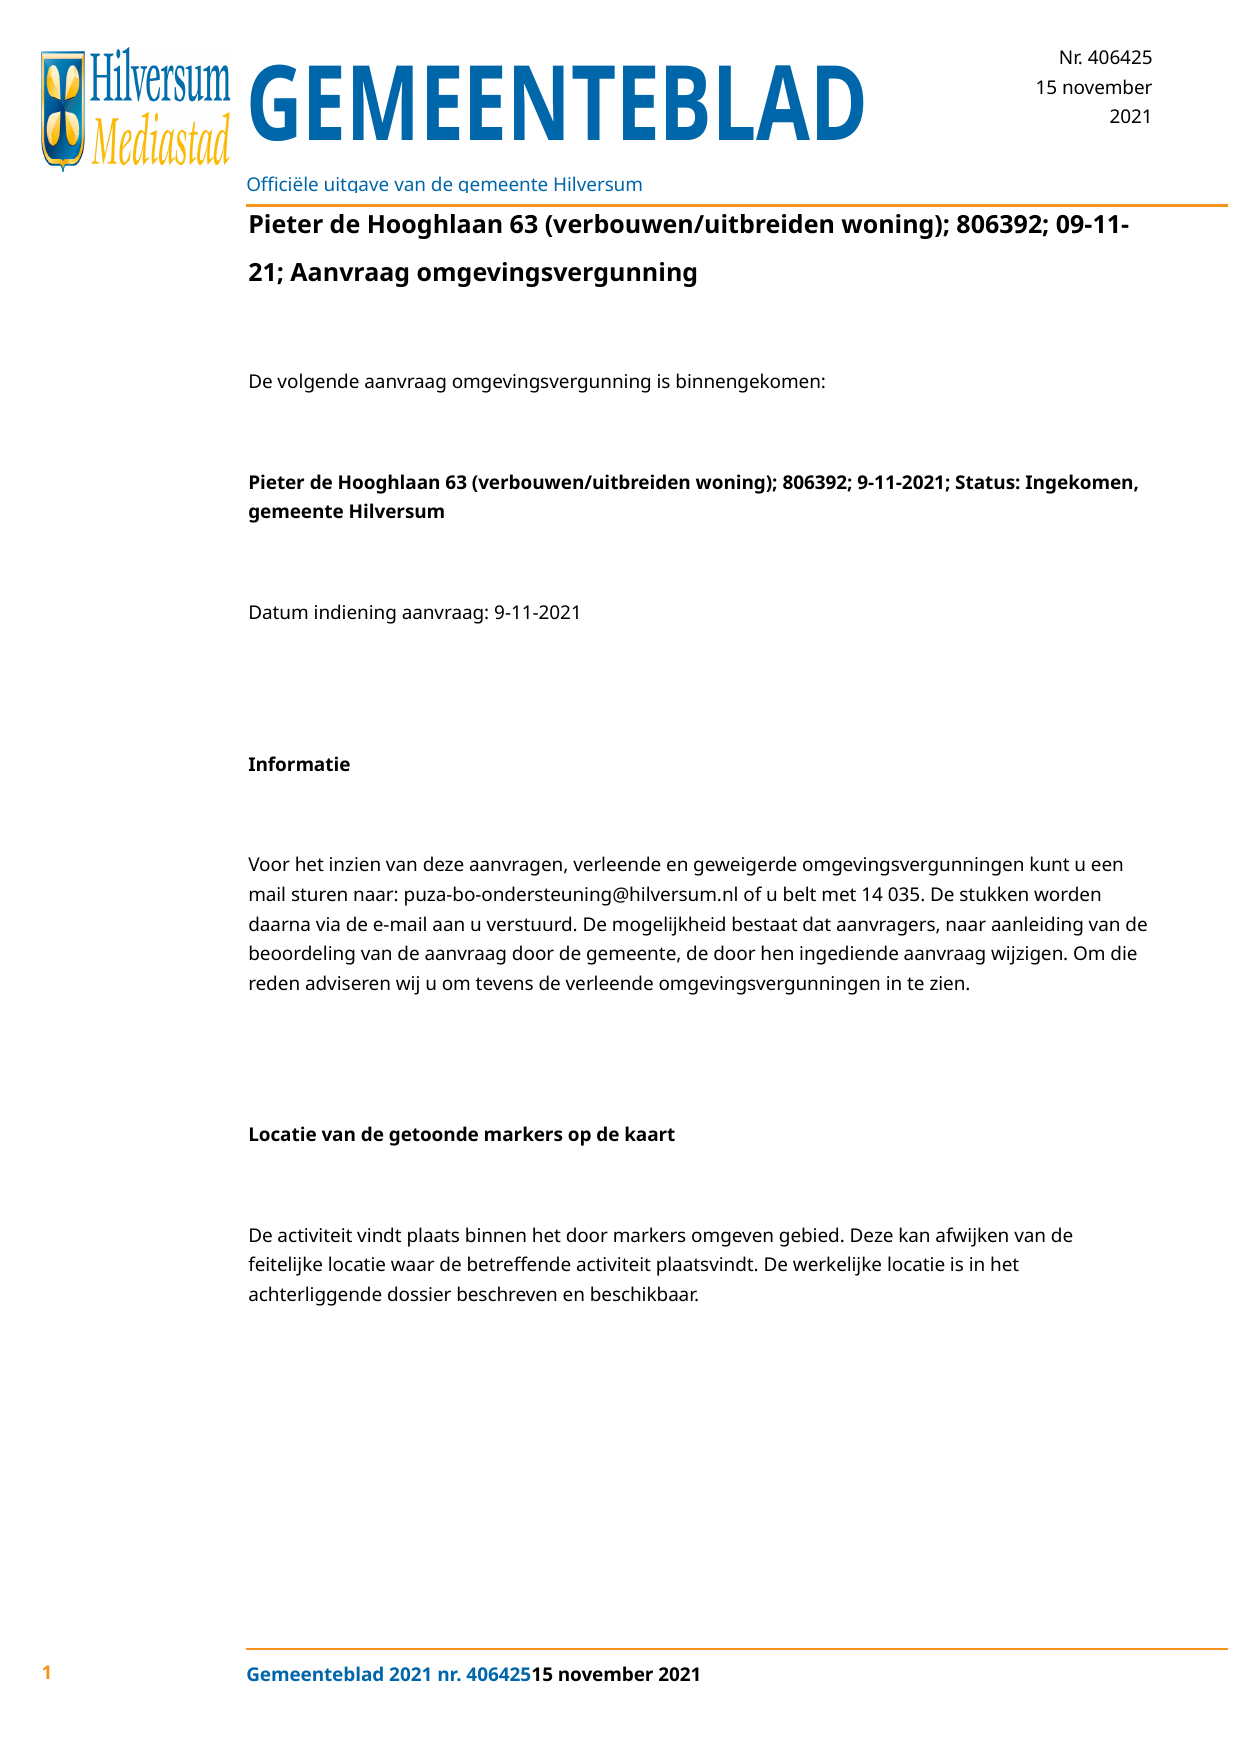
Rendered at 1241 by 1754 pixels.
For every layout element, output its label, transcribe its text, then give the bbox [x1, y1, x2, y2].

text Voor het inzien van deze aanvragen, verleende en geweigerde omgevingsvergunningen kunt u een mail sturen naar: puza-bo-ondersteuning@hilversum.nl of u belt met 14 035. De stukken worden daarna via de e-mail aan u verstuurd. De mogelijkheid bestaat dat aanvragers, naar aanleiding van de beoordeling van de aanvraag door de gemeente, de door hen ingediende aanvraag wijzigen. Om die reden adviseren wij u om tevens de verleende omgevingsvergunningen in te zien. [248, 852, 1152, 996]
text De volgende aanvraag omgevingsvergunning is binnengekomen: [248, 368, 1152, 394]
text Pieter de Hooghlaan 63 (verbouwen/uitbreiden woning); 806392; 09-11-21; Aanvraag omgevingsvergunning [248, 207, 1152, 288]
text Locatie van de getoonde markers op de kaart [248, 1121, 1152, 1147]
text Informatie [248, 751, 1152, 777]
text Pieter de Hooghlaan 63 (verbouwen/uitbreiden woning); 806392; 9-11-2021; Status: Ingekomen, gemeente Hilversum [248, 469, 1152, 524]
text Datum indiening aanvraag: 9-11-2021 [248, 599, 1152, 625]
text De activiteit vindt plaats binnen het door markers omgeven gebied. Deze kan afwijken van de feitelijke locatie waar de betreffende activiteit plaatsvindt. De werkelijke locatie is in het achterliggende dossier beschreven en beschikbaar. [248, 1222, 1152, 1307]
picture [41, 47, 231, 172]
